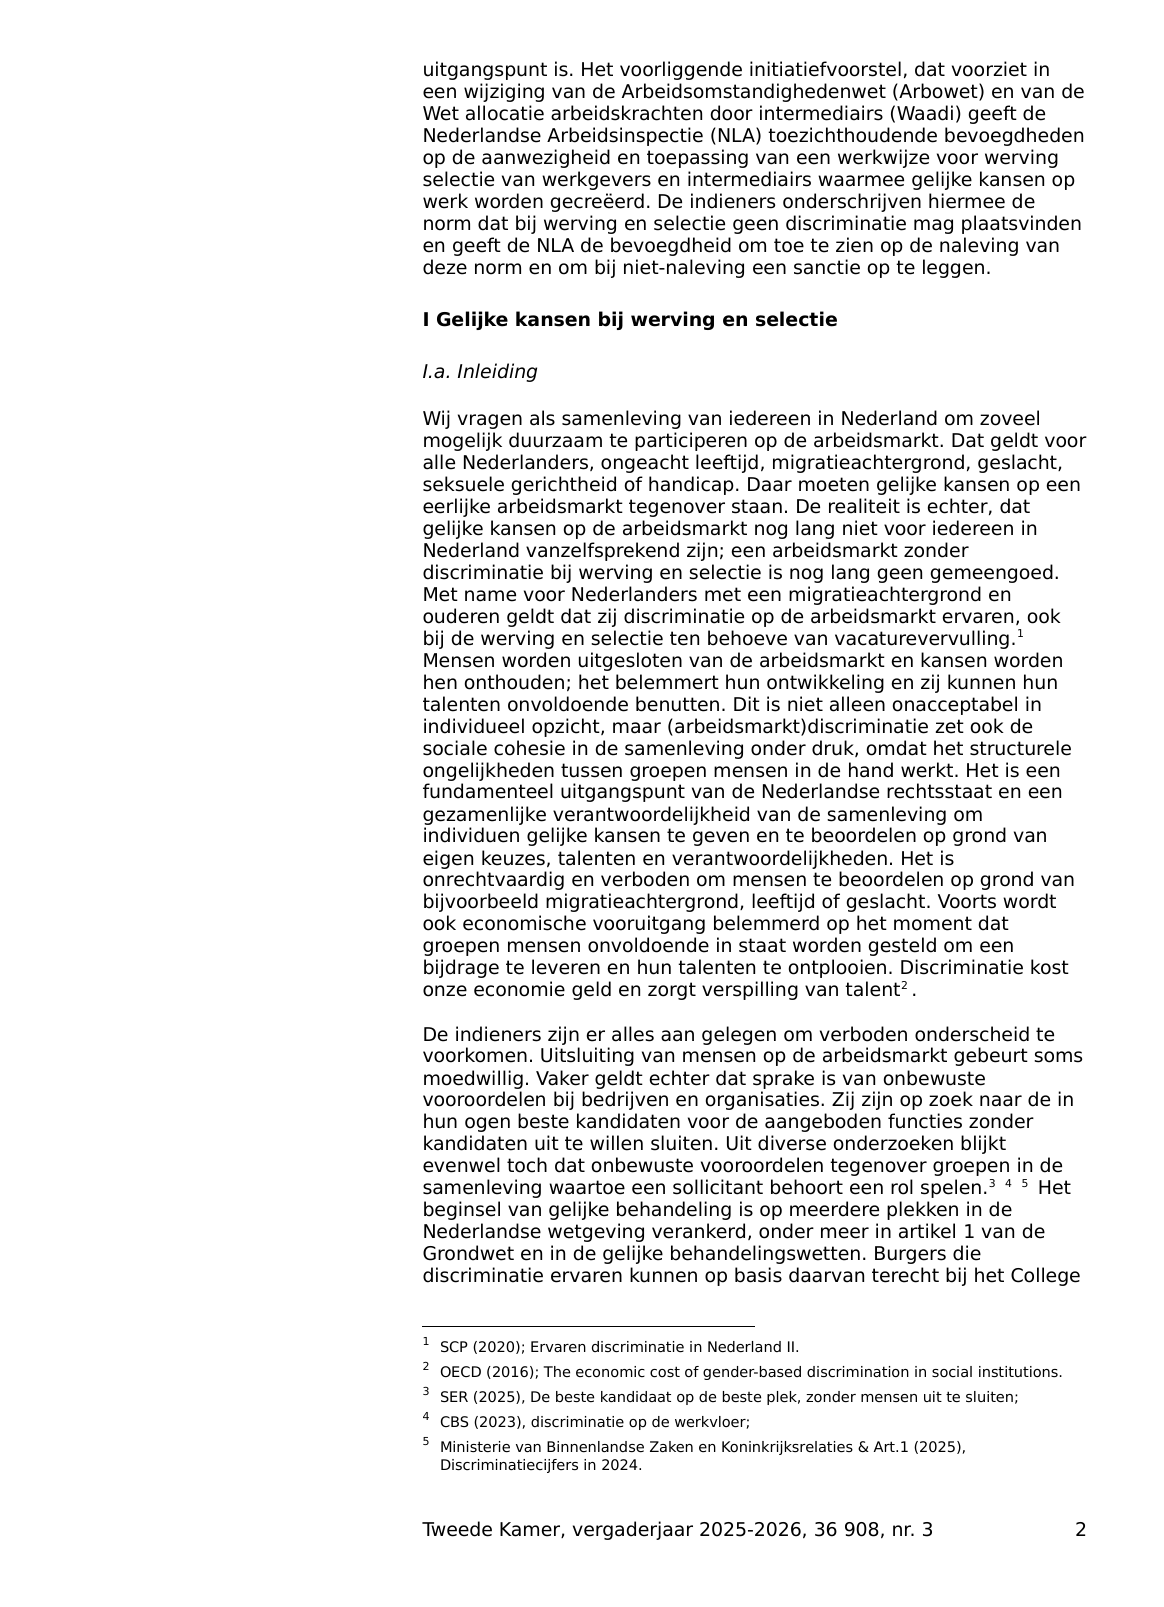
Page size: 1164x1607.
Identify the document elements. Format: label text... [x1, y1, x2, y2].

text OECD (2016); The economic cost of gender-based discrimination in social institutions. [422, 1360, 1087, 1382]
text SCP (2020); Ervaren discriminatie in Nederland II. [422, 1335, 1087, 1357]
text De indieners zijn er alles aan gelegen om verboden onderscheid te voorkomen. Uitsluiting van mensen op de arbeidsmarkt gebeurt soms moedwillig. Vaker geldt echter dat sprake is van onbewuste vooroordelen bij bedrijven en organisaties. Zij zijn op zoek naar de in hun ogen beste kandidaten voor de aangeboden functies zonder kandidaten uit te willen sluiten. Uit diverse onderzoeken blijkt evenwel toch dat onbewuste vooroordelen tegenover groepen in de samenleving waartoe een sollicitant behoort een rol spelen. Het beginsel van gelijke behandeling is op meerdere plekken in de Nederlandse wetgeving verankerd, onder meer in artikel 1 van de Grondwet en in de gelijke behandelingswetten. Burgers die discriminatie ervaren kunnen op basis daarvan terecht bij het College [422, 1023, 1087, 1287]
text Ministerie van Binnenlandse Zaken en Koninkrijksrelaties & Art.1 (2025), Discriminatiecijfers in 2024. [422, 1435, 1087, 1474]
text CBS (2023), discriminatie op de werkvloer; [422, 1410, 1087, 1432]
text SER (2025), De beste kandidaat op de beste plek, zonder mensen uit te sluiten; [422, 1385, 1087, 1407]
subtitle I.a. Inleiding [422, 361, 1087, 383]
text Wij vragen als samenleving van iedereen in Nederland om zoveel mogelijk duurzaam te participeren op de arbeidsmarkt. Dat geldt voor alle Nederlanders, ongeacht leeftijd, migratieachtergrond, geslacht, seksuele gerichtheid of handicap. Daar moeten gelijke kansen op een eerlijke arbeidsmarkt tegenover staan. De realiteit is echter, dat gelijke kansen op de arbeidsmarkt nog lang niet voor iedereen in Nederland vanzelfsprekend zijn; een arbeidsmarkt zonder discriminatie bij werving en selectie is nog lang geen gemeengoed. Met name voor Nederlanders met een migratieachtergrond en ouderen geldt dat zij discriminatie op de arbeidsmarkt ervaren, ook bij de werving en selectie ten behoeve van vacaturevervulling. Mensen worden uitgesloten van de arbeidsmarkt en kansen worden hen onthouden; het belemmert hun ontwikkeling en zij kunnen hun talenten onvoldoende benutten. Dit is niet alleen onacceptabel in individueel opzicht, maar (arbeidsmarkt)discriminatie zet ook de sociale cohesie in de samenleving onder druk, omdat het structurele ongelijkheden tussen groepen mensen in de hand werkt. Het is een fundamenteel uitgangspunt van de Nederlandse rechtsstaat en een gezamenlijke verantwoordelijkheid van de samenleving om individuen gelijke kansen te geven en te beoordelen op grond van eigen keuzes, talenten en verantwoordelijkheden. Het is onrechtvaardig en verboden om mensen te beoordelen op grond van bijvoorbeeld migratieachtergrond, leeftijd of geslacht. Voorts wordt ook economische vooruitgang belemmerd op het moment dat groepen mensen onvoldoende in staat worden gesteld om een bijdrage te leveren en hun talenten te ontplooien. Discriminatie kost onze economie geld en zorgt verspilling van talent. [422, 408, 1087, 1001]
text uitgangspunt is. Het voorliggende initiatiefvoorstel, dat voorziet in een wijziging van de Arbeidsomstandighedenwet (Arbowet) en van de Wet allocatie arbeidskrachten door intermediairs (Waadi) geeft de Nederlandse Arbeidsinspectie (NLA) toezichthoudende bevoegdheden op de aanwezigheid en toepassing van een werkwijze voor werving selectie van werkgevers en intermediairs waarmee gelijke kansen op werk worden gecreëerd. De indieners onderschrijven hiermee de norm dat bij werving en selectie geen discriminatie mag plaatsvinden en geeft de NLA de bevoegdheid om toe te zien op de naleving van deze norm en om bij niet-naleving een sanctie op te leggen. [422, 59, 1087, 279]
subtitle I Gelijke kansen bij werving en selectie [422, 309, 1087, 331]
